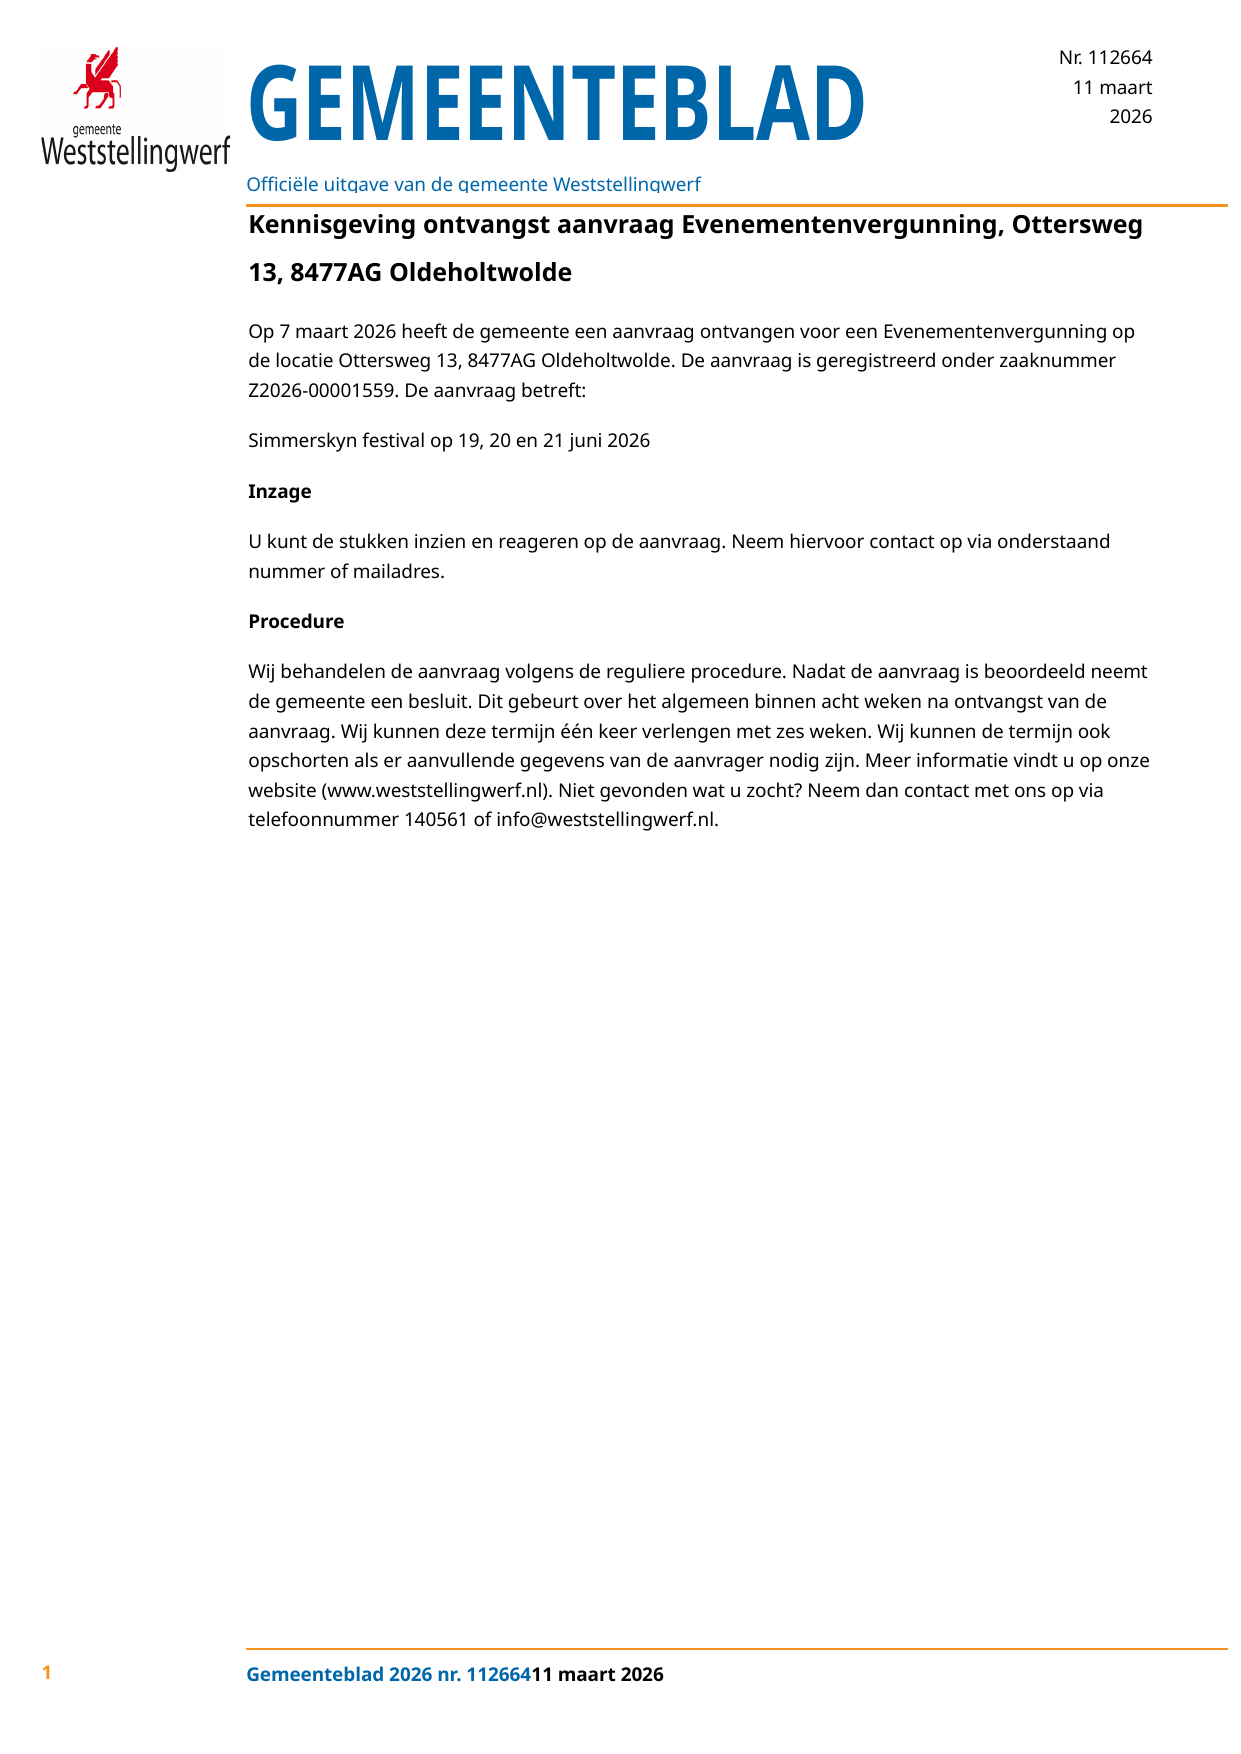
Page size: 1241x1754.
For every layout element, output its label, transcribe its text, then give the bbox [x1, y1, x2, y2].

text Op 7 maart 2026 heeft de gemeente een aanvraag ontvangen voor een Evenementenvergunning op de locatie Ottersweg 13, 8477AG Oldeholtwolde. De aanvraag is geregistreerd onder zaaknummer Z2026-00001559. De aanvraag betreft: [248, 318, 1152, 403]
text Procedure [248, 608, 1152, 634]
text Inzage [248, 478, 1152, 504]
text U kunt de stukken inzien en reageren op de aanvraag. Neem hiervoor contact op via onderstaand nummer of mailadres. [248, 528, 1152, 584]
text Wij behandelen de aanvraag volgens de reguliere procedure. Nadat de aanvraag is beoordeeld neemt de gemeente een besluit. Dit gebeurt over het algemeen binnen acht weken na ontvangst van de aanvraag. Wij kunnen deze termijn één keer verlengen met zes weken. Wij kunnen de termijn ook opschorten als er aanvullende gegevens van de aanvrager nodig zijn. Meer informatie vindt u op onze website (www.weststellingwerf.nl). Niet gevonden wat u zocht? Neem dan contact met ons op via telefoonnummer 140561 of info@weststellingwerf.nl. [248, 659, 1152, 832]
text Kennisgeving ontvangst aanvraag Evenementenvergunning, Ottersweg 13, 8477AG Oldeholtwolde [248, 207, 1152, 288]
picture [41, 47, 231, 172]
text Simmerskyn festival op 19, 20 en 21 juni 2026 [248, 427, 1152, 453]
